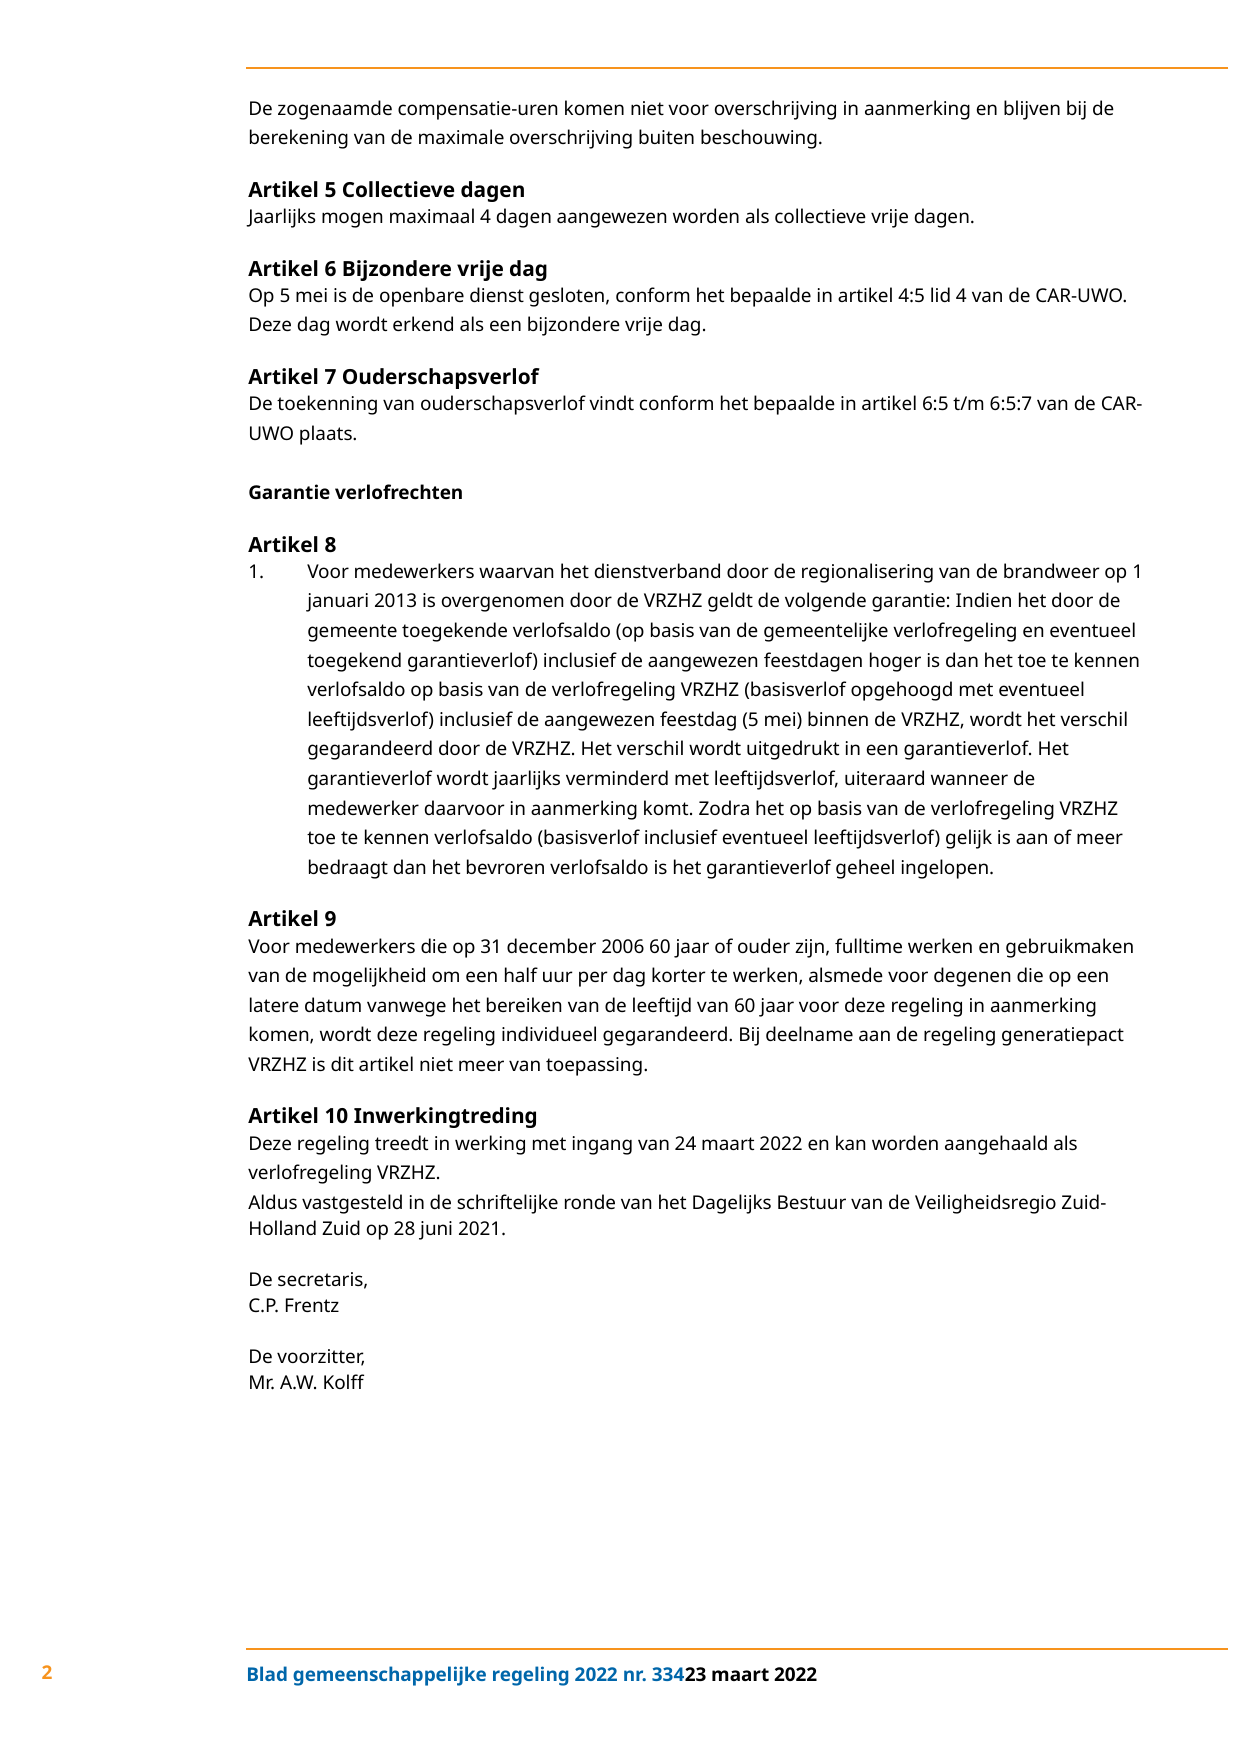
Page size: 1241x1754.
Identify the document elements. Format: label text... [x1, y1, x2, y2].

text Artikel 6 Bijzondere vrije dag [248, 254, 1152, 282]
text Voor medewerkers die op 31 december 2006 60 jaar of ouder zijn, fulltime werken en gebruikmaken van de mogelijkheid om een half uur per dag korter te werken, alsmede voor degenen die op een latere datum vanwege het bereiken van de leeftijd van 60 jaar voor deze regeling in aanmerking komen, wordt deze regeling individueel gegarandeerd. Bij deelname aan de regeling generatiepact VRZHZ is dit artikel niet meer van toepassing. [248, 933, 1152, 1077]
text Garantie verlofrechten [248, 479, 1152, 505]
text Jaarlijks mogen maximaal 4 dagen aangewezen worden als collectieve vrije dagen. [248, 203, 1152, 229]
text Artikel 8 [248, 530, 1152, 558]
text Artikel 7 Ouderschapsverlof [248, 362, 1152, 391]
text Artikel 9 [248, 904, 1152, 933]
picture [41, 47, 231, 172]
text Op 5 mei is de openbare dienst gesloten, conform het bepaalde in artikel 4:5 lid 4 van de CAR-UWO. Deze dag wordt erkend als een bijzondere vrije dag. [248, 282, 1152, 337]
text Aldus vastgesteld in de schriftelijke ronde van het Dagelijks Bestuur van de Veiligheidsregio Zuid-Holland Zuid op 28 juni 2021. [248, 1189, 1152, 1241]
list Voor medewerkers waarvan het dienstverband door de regionalisering van de brandweer op 1 januari 2013 is overgenomen door de VRZHZ geldt de volgende garantie: Indien het door de gemeente toegekende verlofsaldo (op basis van de gemeentelijke verlofregeling en eventueel toegekend garantieverlof) inclusief de aangewezen feestdagen hoger is dan het toe te kennen verlofsaldo op basis van de verlofregeling VRZHZ (basisverlof opgehoogd met eventueel leeftijdsverlof) inclusief de aangewezen feestdag (5 mei) binnen de VRZHZ, wordt het verschil gegarandeerd door de VRZHZ. Het verschil wordt uitgedrukt in een garantieverlof. Het garantieverlof wordt jaarlijks verminderd met leeftijdsverlof, uiteraard wanneer de medewerker daarvoor in aanmerking komt. Zodra het op basis van de verlofregeling VRZHZ toe te kennen verlofsaldo (basisverlof inclusief eventueel leeftijdsverlof) gelijk is aan of meer bedraagt dan het bevroren verlofsaldo is het garantieverlof geheel ingelopen. [248, 558, 1152, 880]
text De zogenaamde compensatie-uren komen niet voor overschrijving in aanmerking en blijven bij de berekening van de maximale overschrijving buiten beschouwing. [248, 95, 1152, 150]
text Mr. A.W. Kolff [248, 1369, 1152, 1395]
text Deze regeling treedt in werking met ingang van 24 maart 2022 en kan worden aangehaald als verlofregeling VRZHZ. [248, 1130, 1152, 1185]
text Artikel 5 Collectieve dagen [248, 175, 1152, 203]
text Artikel 10 Inwerkingtreding [248, 1102, 1152, 1130]
text De voorzitter, [248, 1343, 1152, 1369]
text C.P. Frentz [248, 1292, 1152, 1318]
text De toekenning van ouderschapsverlof vindt conform het bepaalde in artikel 6:5 t/m 6:5:7 van de CAR-UWO plaats. [248, 391, 1152, 446]
text De secretaris, [248, 1266, 1152, 1292]
